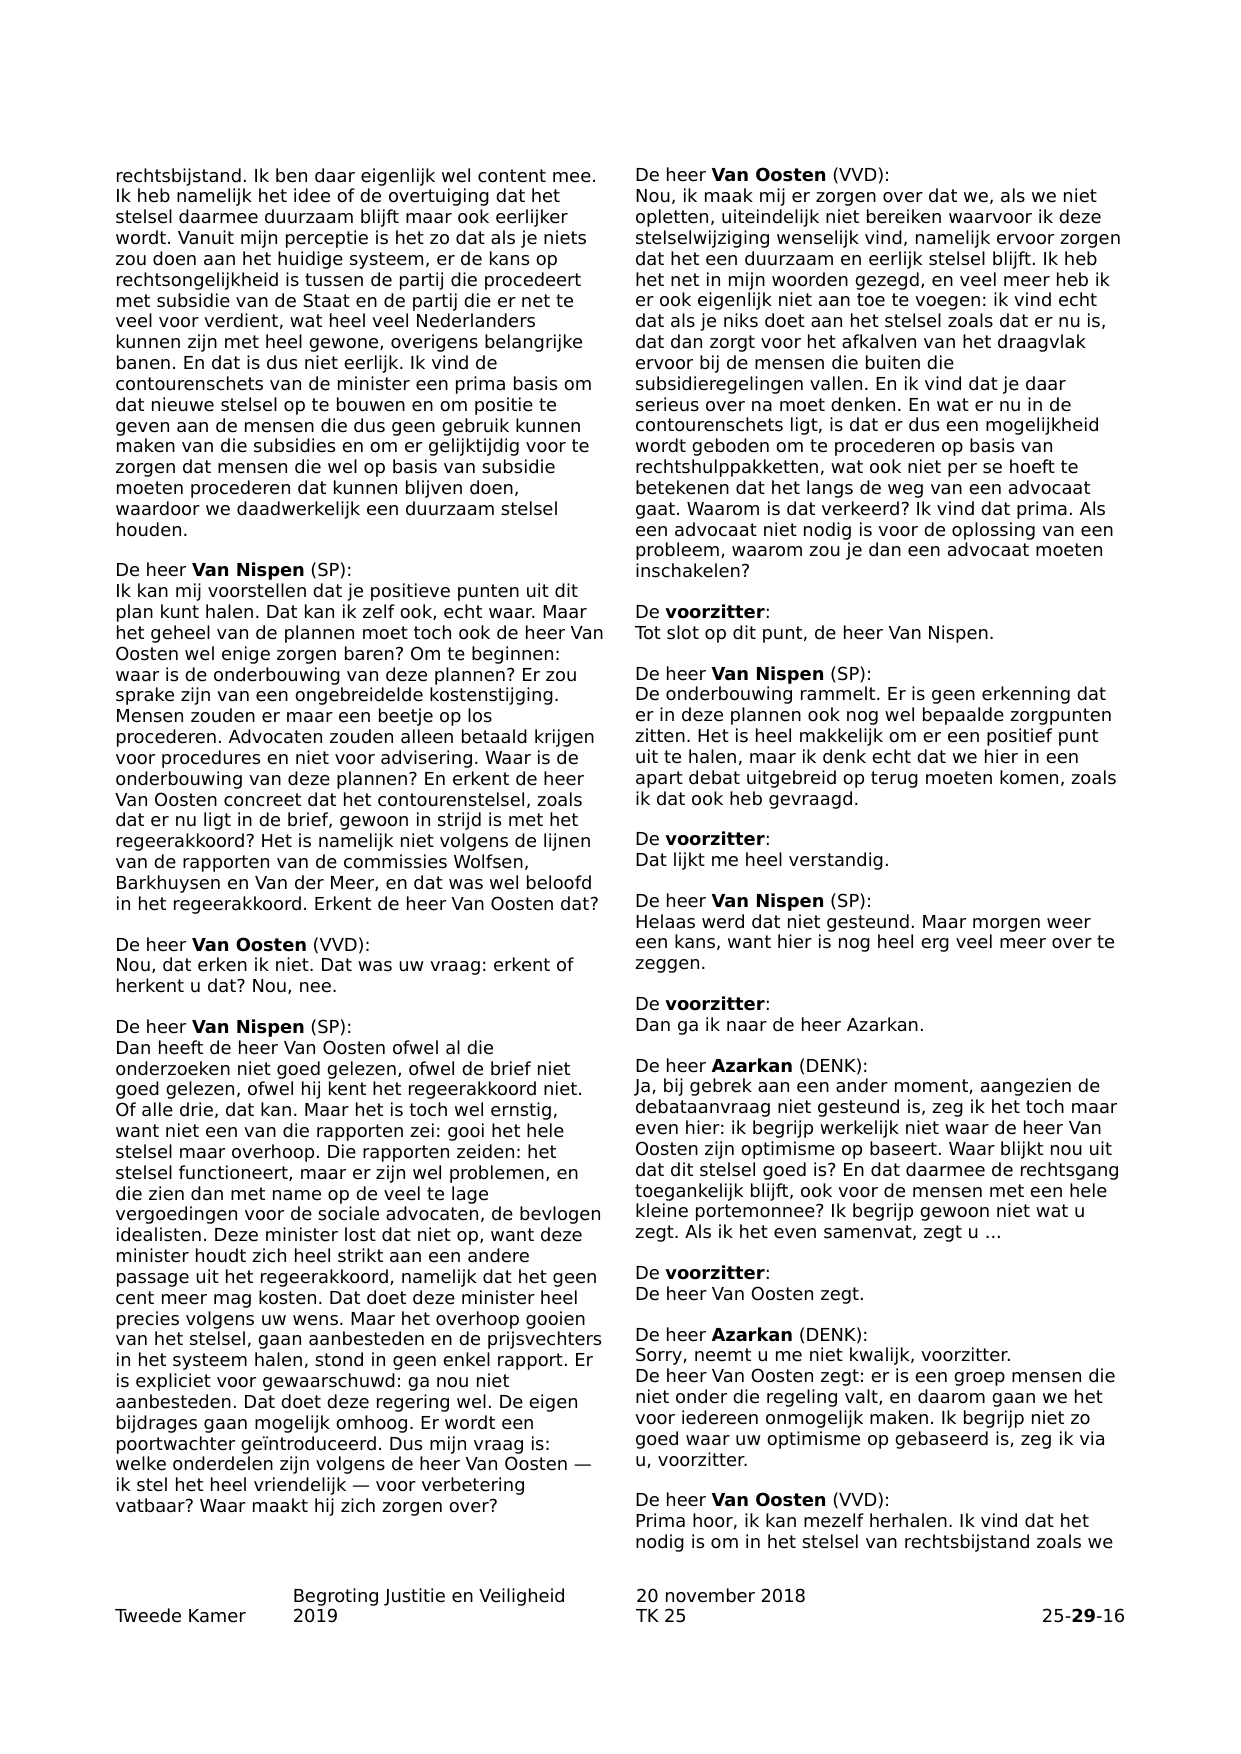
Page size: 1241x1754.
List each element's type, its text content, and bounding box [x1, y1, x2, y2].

text rechtsbijstand. Ik ben daar eigenlijk wel content mee. Ik heb namelijk het idee of de overtuiging dat het stelsel daarmee duurzaam blijft maar ook eerlijker wordt. Vanuit mijn perceptie is het zo dat als je niets zou doen aan het huidige systeem, er de kans op rechtsongelijkheid is tussen de partij die procedeert met subsidie van de Staat en de partij die er net te veel voor verdient, wat heel veel Nederlanders kunnen zijn met heel gewone, overigens belangrijke banen. En dat is dus niet eerlijk. Ik vind de contourenschets van de minister een prima basis om dat nieuwe stelsel op te bouwen en om positie te geven aan de mensen die dus geen gebruik kunnen maken van die subsidies en om er gelijktijdig voor te zorgen dat mensen die wel op basis van subsidie moeten procederen dat kunnen blijven doen, waardoor we daadwerkelijk een duurzaam stelsel houden. [115, 165, 605, 540]
text De heer Van Oosten (VVD): [115, 934, 605, 955]
text De heer Van Nispen (SP): [115, 560, 605, 581]
text Nou, ik maak mij er zorgen over dat we, als we niet opletten, uiteindelijk niet bereiken waarvoor ik deze stelselwijziging wenselijk vind, namelijk ervoor zorgen dat het een duurzaam en eerlijk stelsel blijft. Ik heb het net in mijn woorden gezegd, en veel meer heb ik er ook eigenlijk niet aan toe te voegen: ik vind echt dat als je niks doet aan het stelsel zoals dat er nu is, dat dan zorgt voor het afkalven van het draagvlak ervoor bij de mensen die buiten die subsidieregelingen vallen. En ik vind dat je daar serieus over na moet denken. En wat er nu in de contourenschets ligt, is dat er dus een mogelijkheid wordt geboden om te procederen op basis van rechtshulppakketten, wat ook niet per se hoeft te betekenen dat het langs de weg van een advocaat gaat. Waarom is dat verkeerd? Ik vind dat prima. Als een advocaat niet nodig is voor de oplossing van een probleem, waarom zou je dan een advocaat moeten inschakelen? [635, 186, 1125, 582]
text De voorzitter: [635, 829, 1125, 850]
text Prima hoor, ik kan mezelf herhalen. Ik vind dat het nodig is om in het stelsel van rechtsbijstand zoals we [635, 1511, 1125, 1553]
text De voorzitter: [635, 994, 1125, 1015]
text Helaas werd dat niet gesteund. Maar morgen weer een kans, want hier is nog heel erg veel meer over te zeggen. [635, 911, 1125, 974]
text De voorzitter: [635, 1263, 1125, 1284]
text De heer Van Nispen (SP): [115, 1017, 605, 1037]
text De heer Van Oosten (VVD): [635, 165, 1125, 186]
text De heer Azarkan (DENK): [635, 1056, 1125, 1076]
text Sorry, neemt u me niet kwalijk, voorzitter. [635, 1345, 1125, 1366]
text Ik kan mij voorstellen dat je positieve punten uit dit plan kunt halen. Dat kan ik zelf ook, echt waar. Maar het geheel van de plannen moet toch ook de heer Van Oosten wel enige zorgen baren? Om te beginnen: waar is de onderbouwing van deze plannen? Er zou sprake zijn van een ongebreidelde kostenstijging. Mensen zouden er maar een beetje op los procederen. Advocaten zouden alleen betaald krijgen voor procedures en niet voor advisering. Waar is de onderbouwing van deze plannen? En erkent de heer Van Oosten concreet dat het contourenstelsel, zoals dat er nu ligt in de brief, gewoon in strijd is met het regeerakkoord? Het is namelijk niet volgens de lijnen van de rapporten van de commissies Wolfsen, Barkhuysen en Van der Meer, en dat was wel beloofd in het regeerakkoord. Erkent de heer Van Oosten dat? [115, 581, 605, 914]
text De onderbouwing rammelt. Er is geen erkenning dat er in deze plannen ook nog wel bepaalde zorgpunten zitten. Het is heel makkelijk om er een positief punt uit te halen, maar ik denk echt dat we hier in een apart debat uitgebreid op terug moeten komen, zoals ik dat ook heb gevraagd. [635, 684, 1125, 809]
text De heer Van Oosten zegt. [635, 1284, 1125, 1304]
text Ja, bij gebrek aan een ander moment, aangezien de debataanvraag niet gesteund is, zeg ik het toch maar even hier: ik begrijp werkelijk niet waar de heer Van Oosten zijn optimisme op baseert. Waar blijkt nou uit dat dit stelsel goed is? En dat daarmee de rechtsgang toegankelijk blijft, ook voor de mensen met een hele kleine portemonnee? Ik begrijp gewoon niet wat u zegt. Als ik het even samenvat, zegt u ... [635, 1076, 1125, 1243]
text De heer Van Nispen (SP): [635, 891, 1125, 911]
text Dan ga ik naar de heer Azarkan. [635, 1015, 1125, 1036]
text Dan heeft de heer Van Oosten ofwel al die onderzoeken niet goed gelezen, ofwel de brief niet goed gelezen, ofwel hij kent het regeerakkoord niet. Of alle drie, dat kan. Maar het is toch wel ernstig, want niet een van die rapporten zei: gooi het hele stelsel maar overhoop. Die rapporten zeiden: het stelsel functioneert, maar er zijn wel problemen, en die zien dan met name op de veel te lage vergoedingen voor de sociale advocaten, de bevlogen idealisten. Deze minister lost dat niet op, want deze minister houdt zich heel strikt aan een andere passage uit het regeerakkoord, namelijk dat het geen cent meer mag kosten. Dat doet deze minister heel precies volgens uw wens. Maar het overhoop gooien van het stelsel, gaan aanbesteden en de prijsvechters in het systeem halen, stond in geen enkel rapport. Er is expliciet voor gewaarschuwd: ga nou niet aanbesteden. Dat doet deze regering wel. De eigen bijdrages gaan mogelijk omhoog. Er wordt een poortwachter geïntroduceerd. Dus mijn vraag is: welke onderdelen zijn volgens de heer Van Oosten — ik stel het heel vriendelijk — voor verbetering vatbaar? Waar maakt hij zich zorgen over? [115, 1037, 605, 1517]
text De heer Azarkan (DENK): [635, 1324, 1125, 1345]
text Dat lijkt me heel verstandig. [635, 850, 1125, 871]
text De voorzitter: [635, 602, 1125, 623]
text Tot slot op dit punt, de heer Van Nispen. [635, 623, 1125, 643]
text De heer Van Oosten zegt: er is een groep mensen die niet onder die regeling valt, en daarom gaan we het voor iedereen onmogelijk maken. Ik begrijp niet zo goed waar uw optimisme op gebaseerd is, zeg ik via u, voorzitter. [635, 1366, 1125, 1470]
text Nou, dat erken ik niet. Dat was uw vraag: erkent of herkent u dat? Nou, nee. [115, 955, 605, 997]
text De heer Van Nispen (SP): [635, 663, 1125, 684]
text De heer Van Oosten (VVD): [635, 1490, 1125, 1511]
